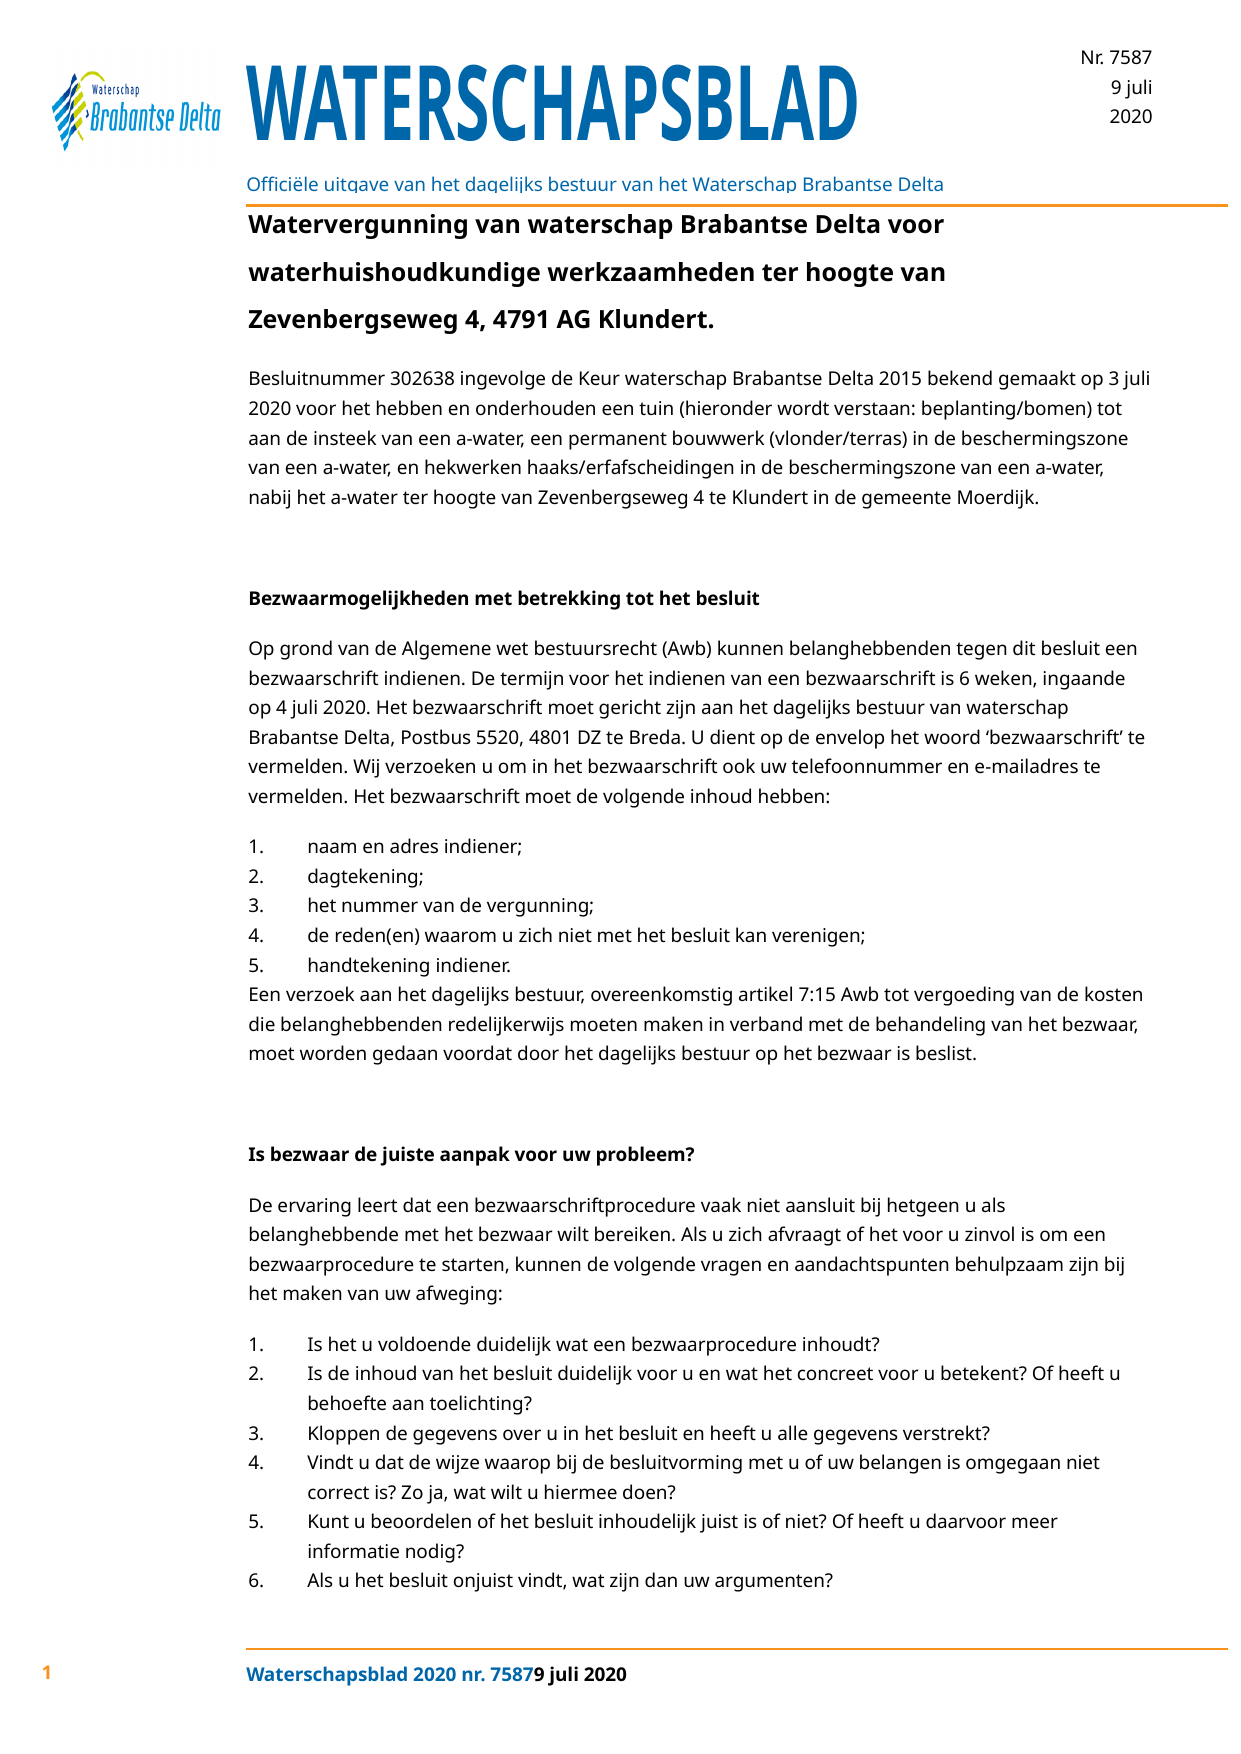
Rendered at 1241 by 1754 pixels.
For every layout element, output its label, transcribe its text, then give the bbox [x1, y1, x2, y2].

text De ervaring leert dat een bezwaarschriftprocedure vaak niet aansluit bij hetgeen u als belanghebbende met het bezwaar wilt bereiken. Als u zich afvraagt of het voor u zinvol is om een bezwaarprocedure te starten, kunnen de volgende vragen en aandachtspunten behulpzaam zijn bij het maken van uw afweging: [248, 1192, 1152, 1306]
list handtekening indiener. [248, 952, 1152, 977]
list het nummer van de vergunning; [248, 893, 1152, 918]
list Vindt u dat de wijze waarop bij de besluitvorming met u of uw belangen is omgegaan niet correct is? Zo ja, wat wilt u hiermee doen? [248, 1449, 1152, 1504]
list Is het u voldoende duidelijk wat een bezwaarprocedure inhoudt? [248, 1331, 1152, 1357]
text Besluitnummer 302638 ingevolge de Keur waterschap Brabantse Delta 2015 bekend gemaakt op 3 juli 2020 voor het hebben en onderhouden een tuin (hieronder wordt verstaan: beplanting/bomen) tot aan de insteek van een a-water, een permanent bouwwerk (vlonder/terras) in de beschermingszone van een a-water, en hekwerken haaks/erfafscheidingen in de beschermingszone van een a-water, nabij het a-water ter hoogte van Zevenbergseweg 4 te Klundert in de gemeente Moerdijk. [248, 366, 1152, 509]
text Watervergunning van waterschap Brabantse Delta voor waterhuishoudkundige werkzaamheden ter hoogte van Zevenbergseweg 4, 4791 AG Klundert. [248, 207, 1152, 336]
list de reden(en) waarom u zich niet met het besluit kan verenigen; [248, 922, 1152, 948]
text Op grond van de Algemene wet bestuursrecht (Awb) kunnen belanghebbenden tegen dit besluit een bezwaarschrift indienen. De termijn voor het indienen van een bezwaarschrift is 6 weken, ingaande op 4 juli 2020. Het bezwaarschrift moet gericht zijn aan het dagelijks bestuur van waterschap Brabantse Delta, Postbus 5520, 4801 DZ te Breda. U dient op de envelop het woord ‘bezwaarschrift’ te vermelden. Wij verzoeken u om in het bezwaarschrift ook uw telefoonnummer en e‑mailadres te vermelden. Het bezwaarschrift moet de volgende inhoud hebben: [248, 635, 1152, 809]
text Bezwaarmogelijkheden met betrekking tot het besluit [248, 585, 1152, 610]
list Is de inhoud van het besluit duidelijk voor u en wat het concreet voor u betekent? Of heeft u behoefte aan toelichting? [248, 1361, 1152, 1416]
list Als u het besluit onjuist vindt, wat zijn dan uw argumenten? [248, 1568, 1152, 1593]
list Kloppen de gegevens over u in het besluit en heeft u alle gegevens verstrekt? [248, 1420, 1152, 1445]
list Kunt u beoordelen of het besluit inhoudelijk juist is of niet? Of heeft u daarvoor meer informatie nodig? [248, 1508, 1152, 1564]
text Een verzoek aan het dagelijks bestuur, overeenkomstig artikel 7:15 Awb tot vergoeding van de kosten die belanghebbenden redelijkerwijs moeten maken in verband met de behandeling van het bezwaar, moet worden gedaan voordat door het dagelijks bestuur op het bezwaar is beslist. [248, 981, 1152, 1066]
picture [41, 47, 231, 172]
list dagtekening; [248, 863, 1152, 889]
list naam en adres indiener; [248, 833, 1152, 859]
text Is bezwaar de juiste aanpak voor uw probleem? [248, 1141, 1152, 1167]
